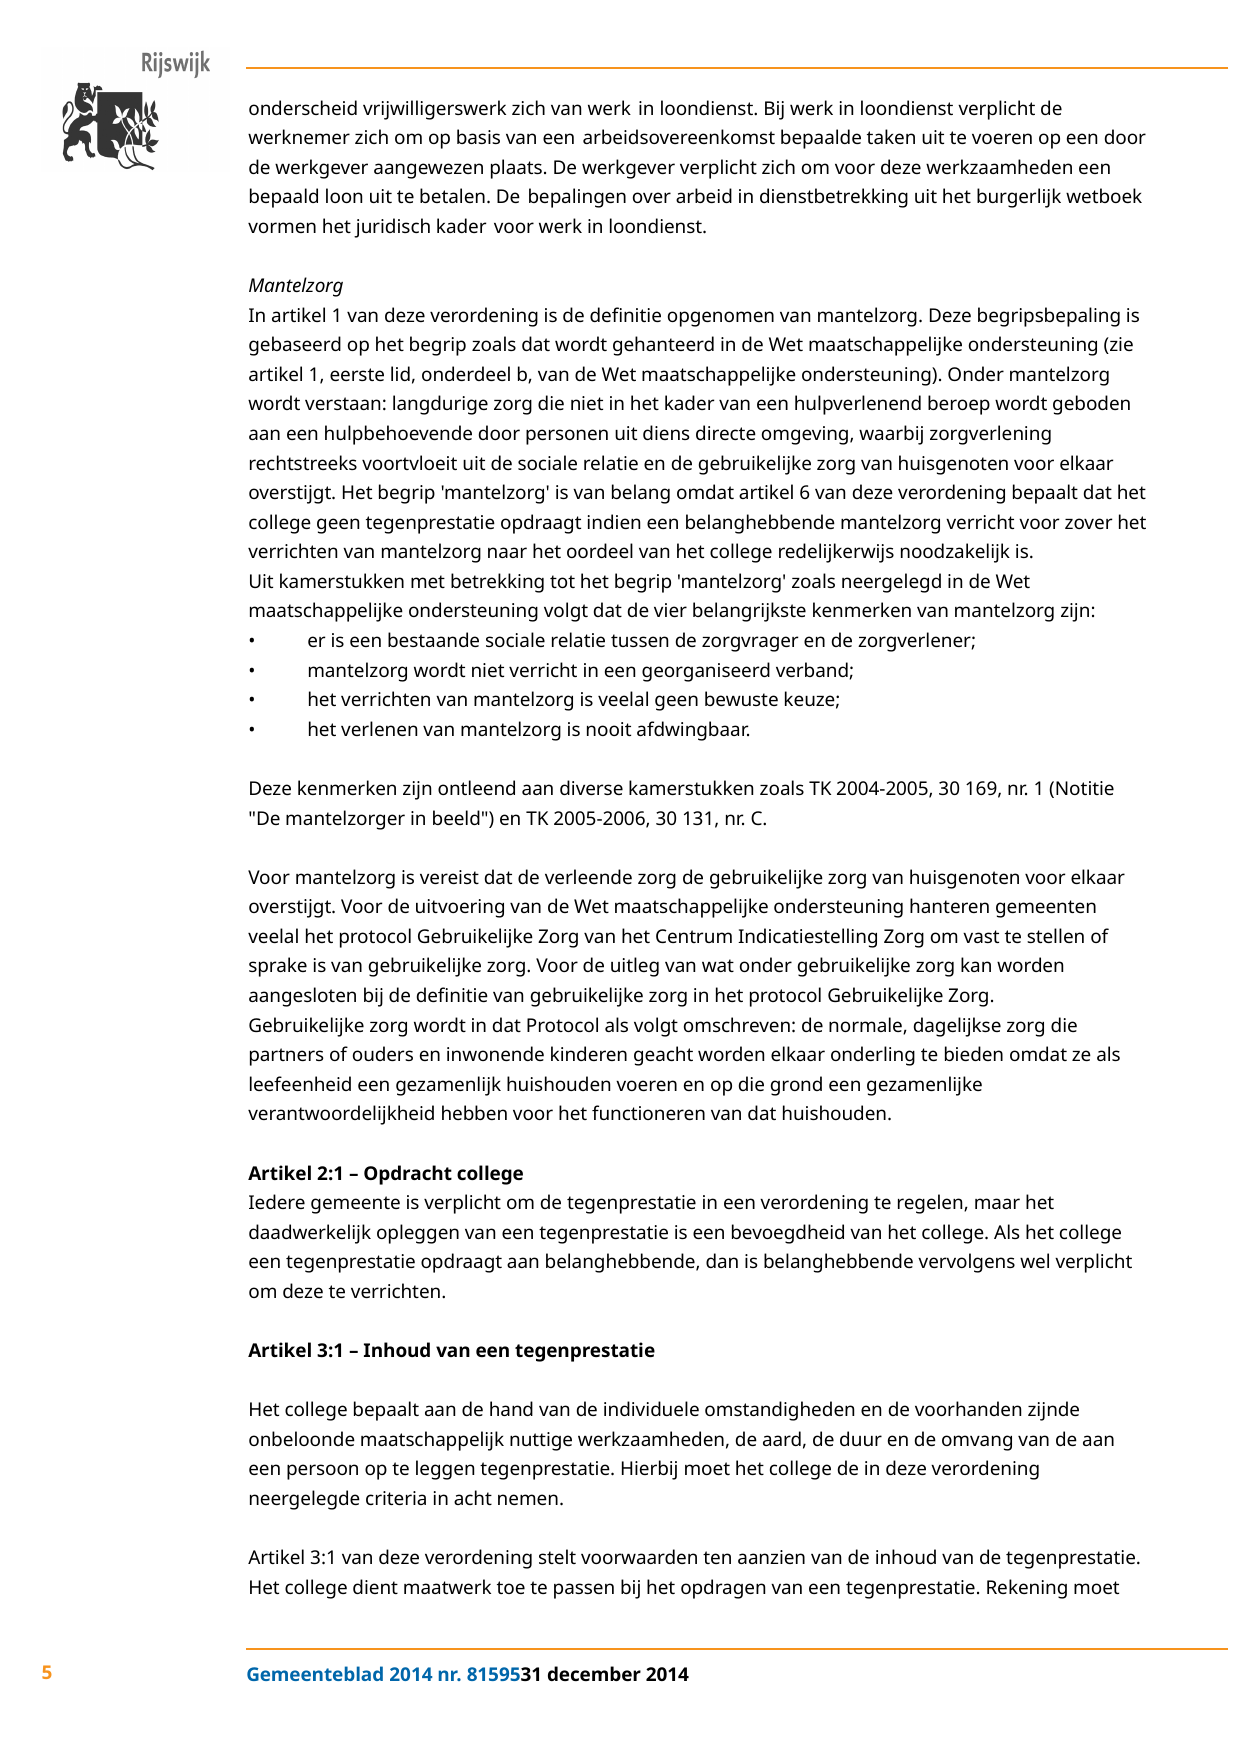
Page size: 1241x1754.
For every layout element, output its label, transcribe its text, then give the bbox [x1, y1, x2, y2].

text Artikel 3:1 – Inhoud van een tegenprestatie [248, 1337, 1152, 1363]
text Mantelzorg [248, 272, 1152, 298]
list er is een bestaande sociale relatie tussen de zorgvrager en de zorgverlener; [248, 627, 1152, 653]
list mantelzorg wordt niet verricht in een georganiseerd verband; [248, 657, 1152, 683]
picture [41, 47, 231, 172]
text Uit kamerstukken met betrekking tot het begrip 'mantelzorg' zoals neergelegd in de Wet maatschappelijke ondersteuning volgt dat de vier belangrijkste kenmerken van mantelzorg zijn: [248, 568, 1152, 623]
text Deze kenmerken zijn ontleend aan diverse kamerstukken zoals TK 2004-2005, 30 169, nr. 1 (Notitie "De mantelzorger in beeld") en TK 2005-2006, 30 131, nr. C. [248, 775, 1152, 831]
text Artikel 2:1 – Opdracht college [248, 1160, 1152, 1186]
text Iedere gemeente is verplicht om de tegenprestatie in een verordening te regelen, maar het daadwerkelijk opleggen van een tegenprestatie is een bevoegdheid van het college. Als het college een tegenprestatie opdraagt aan belanghebbende, dan is belanghebbende vervolgens wel verplicht om deze te verrichten. [248, 1189, 1152, 1304]
list het verlenen van mantelzorg is nooit afdwingbaar. [248, 716, 1152, 742]
text Artikel 3:1 van deze verordening stelt voorwaarden ten aanzien van de inhoud van de tegenprestatie. Het college dient maatwerk toe te passen bij het opdragen van een tegenprestatie. Rekening moet [248, 1544, 1152, 1600]
text Het college bepaalt aan de hand van de individuele omstandigheden en de voorhanden zijnde onbeloonde maatschappelijk nuttige werkzaamheden, de aard, de duur en de omvang van de aan een persoon op te leggen tegenprestatie. Hierbij moet het college de in deze verordening neergelegde criteria in acht nemen. [248, 1396, 1152, 1511]
text Gebruikelijke zorg wordt in dat Protocol als volgt omschreven: de normale, dagelijkse zorg die partners of ouders en inwonende kinderen geacht worden elkaar onderling te bieden omdat ze als leefeenheid een gezamenlijk huishouden voeren en op die grond een gezamenlijke verantwoordelijkheid hebben voor het functioneren van dat huishouden. [248, 1012, 1152, 1126]
list het verrichten van mantelzorg is veelal geen bewuste keuze; [248, 686, 1152, 712]
text onderscheid vrijwilligerswerk zich van werk in loondienst. Bij werk in loondienst verplicht de werknemer zich om op basis van een arbeidsovereenkomst bepaalde taken uit te voeren op een door de werkgever aangewezen plaats. De werkgever verplicht zich om voor deze werkzaamheden een bepaald loon uit te betalen. De bepalingen over arbeid in dienstbetrekking uit het burgerlijk wetboek vormen het juridisch kader voor werk in loondienst. [248, 95, 1152, 239]
text In artikel 1 van deze verordening is de definitie opgenomen van mantelzorg. Deze begripsbepaling is gebaseerd op het begrip zoals dat wordt gehanteerd in de Wet maatschappelijke ondersteuning (zie artikel 1, eerste lid, onderdeel b, van de Wet maatschappelijke ondersteuning). Onder mantelzorg wordt verstaan: langdurige zorg die niet in het kader van een hulpverlenend beroep wordt geboden aan een hulpbehoevende door personen uit diens directe omgeving, waarbij zorgverlening rechtstreeks voortvloeit uit de sociale relatie en de gebruikelijke zorg van huisgenoten voor elkaar overstijgt. Het begrip 'mantelzorg' is van belang omdat artikel 6 van deze verordening bepaalt dat het college geen tegenprestatie opdraagt indien een belanghebbende mantelzorg verricht voor zover het verrichten van mantelzorg naar het oordeel van het college redelijkerwijs noodzakelijk is. [248, 302, 1152, 564]
text Voor mantelzorg is vereist dat de verleende zorg de gebruikelijke zorg van huisgenoten voor elkaar overstijgt. Voor de uitvoering van de Wet maatschappelijke ondersteuning hanteren gemeenten veelal het protocol Gebruikelijke Zorg van het Centrum Indicatiestelling Zorg om vast te stellen of sprake is van gebruikelijke zorg. Voor de uitleg van wat onder gebruikelijke zorg kan worden aangesloten bij de definitie van gebruikelijke zorg in het protocol Gebruikelijke Zorg. [248, 864, 1152, 1008]
